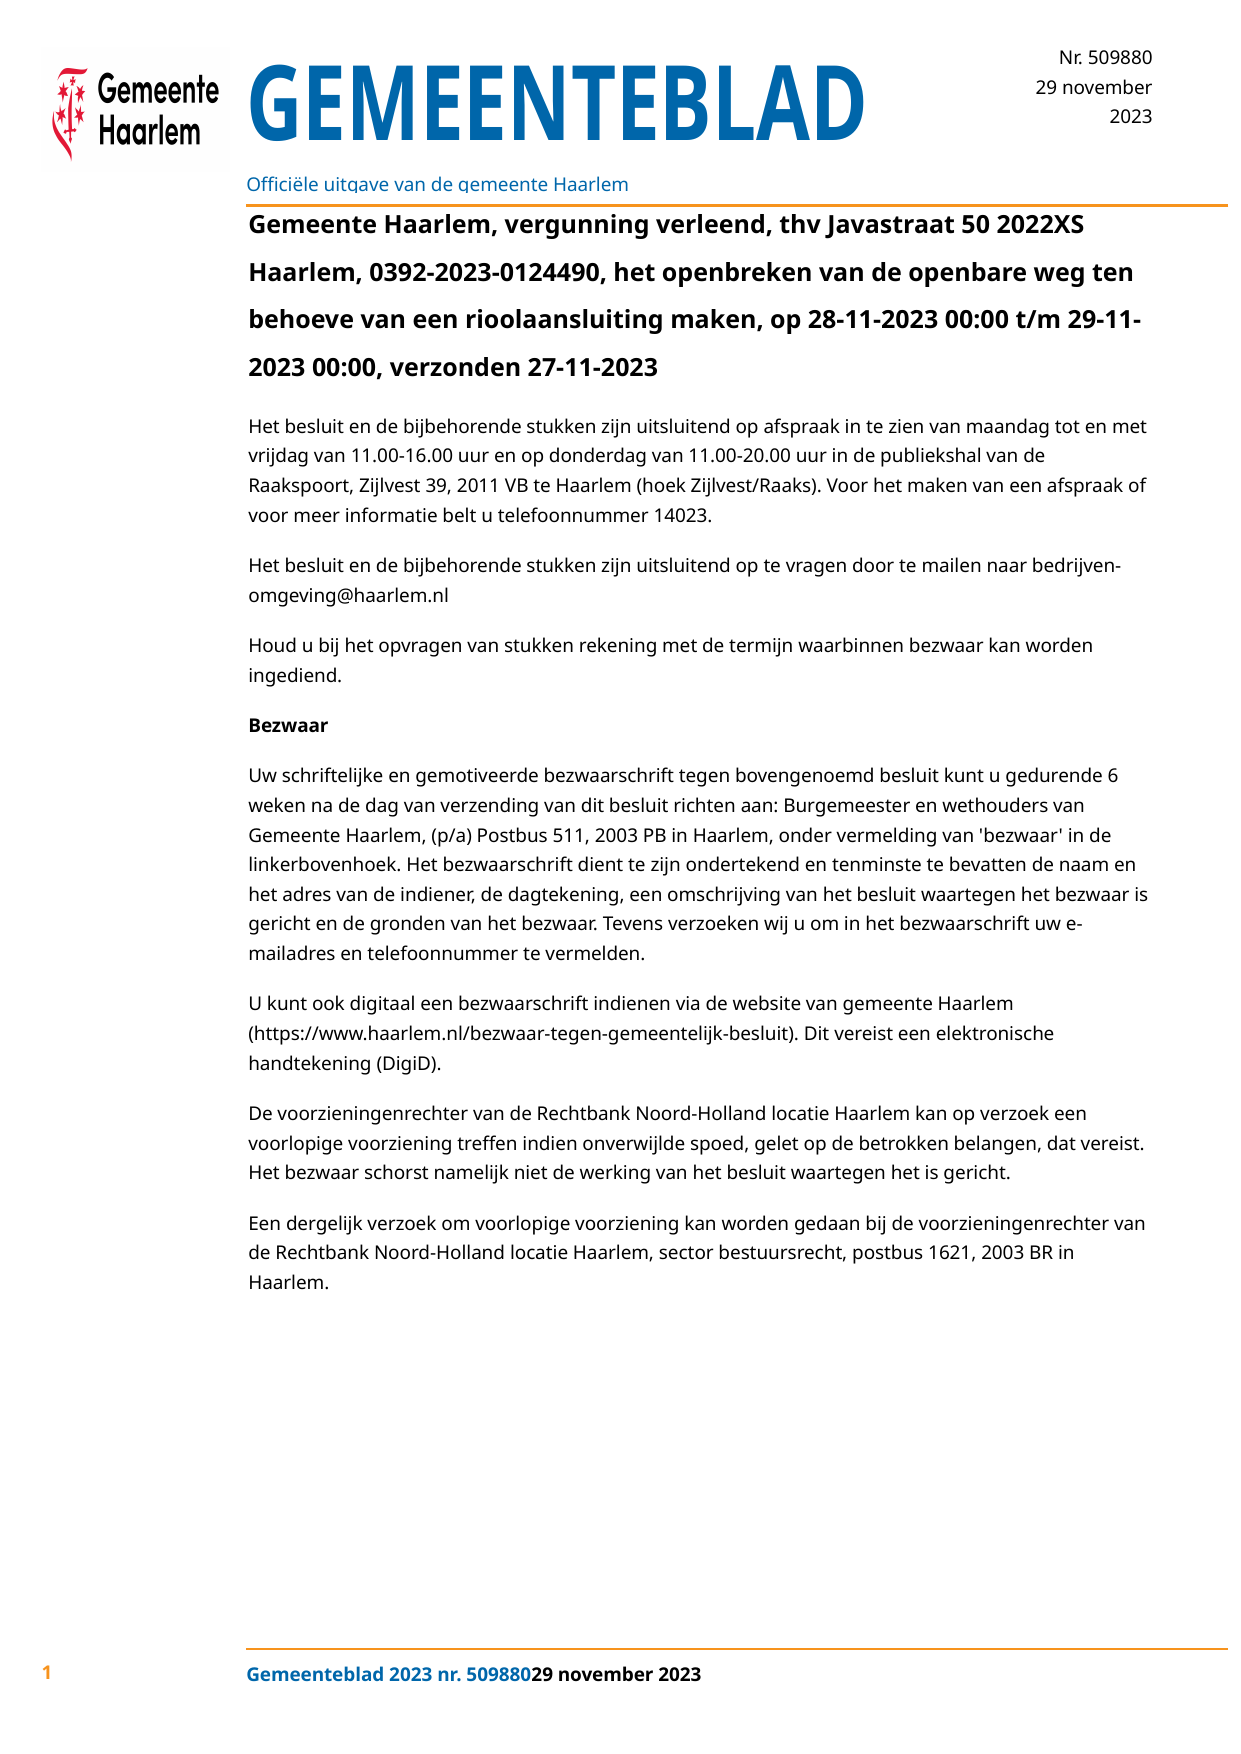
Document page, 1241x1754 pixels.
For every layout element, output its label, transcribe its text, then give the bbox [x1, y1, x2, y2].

text Het besluit en de bijbehorende stukken zijn uitsluitend op afspraak in te zien van maandag tot en met vrijdag van 11.00-16.00 uur en op donderdag van 11.00-20.00 uur in de publiekshal van de Raakspoort, Zijlvest 39, 2011 VB te Haarlem (hoek Zijlvest/Raaks). Voor het maken van een afspraak of voor meer informatie belt u telefoonnummer 14023. [248, 413, 1152, 528]
text Houd u bij het opvragen van stukken rekening met de termijn waarbinnen bezwaar kan worden ingediend. [248, 632, 1152, 688]
text Het besluit en de bijbehorende stukken zijn uitsluitend op te vragen door te mailen naar bedrijven-omgeving@haarlem.nl [248, 552, 1152, 608]
text Gemeente Haarlem, vergunning verleend, thv Javastraat 50 2022XS Haarlem, 0392-2023-0124490, het openbreken van de openbare weg ten behoeve van een rioolaansluiting maken, op 28-11-2023 00:00 t/m 29-11-2023 00:00, verzonden 27-11-2023 [248, 207, 1152, 384]
text U kunt ook digitaal een bezwaarschrift indienen via de website van gemeente Haarlem (https://www.haarlem.nl/bezwaar-tegen-gemeentelijk-besluit). Dit vereist een elektronische handtekening (DigiD). [248, 991, 1152, 1076]
picture [41, 47, 231, 172]
text Bezwaar [248, 712, 1152, 738]
text De voorzieningenrechter van de Rechtbank Noord-Holland locatie Haarlem kan op verzoek een voorlopige voorziening treffen indien onverwijlde spoed, gelet op de betrokken belangen, dat vereist. Het bezwaar schorst namelijk niet de werking van het besluit waartegen het is gericht. [248, 1100, 1152, 1185]
text Uw schriftelijke en gemotiveerde bezwaarschrift tegen bovengenoemd besluit kunt u gedurende 6 weken na de dag van verzending van dit besluit richten aan: Burgemeester en wethouders van Gemeente Haarlem, (p/a) Postbus 511, 2003 PB in Haarlem, onder vermelding van 'bezwaar' in de linkerbovenhoek. Het bezwaarschrift dient te zijn ondertekend en tenminste te bevatten de naam en het adres van de indiener, de dagtekening, een omschrijving van het besluit waartegen het bezwaar is gericht en de gronden van het bezwaar. Tevens verzoeken wij u om in het bezwaarschrift uw e-mailadres en telefoonnummer te vermelden. [248, 763, 1152, 966]
text Een dergelijk verzoek om voorlopige voorziening kan worden gedaan bij de voorzieningenrechter van de Rechtbank Noord-Holland locatie Haarlem, sector bestuursrecht, postbus 1621, 2003 BR in Haarlem. [248, 1210, 1152, 1295]
